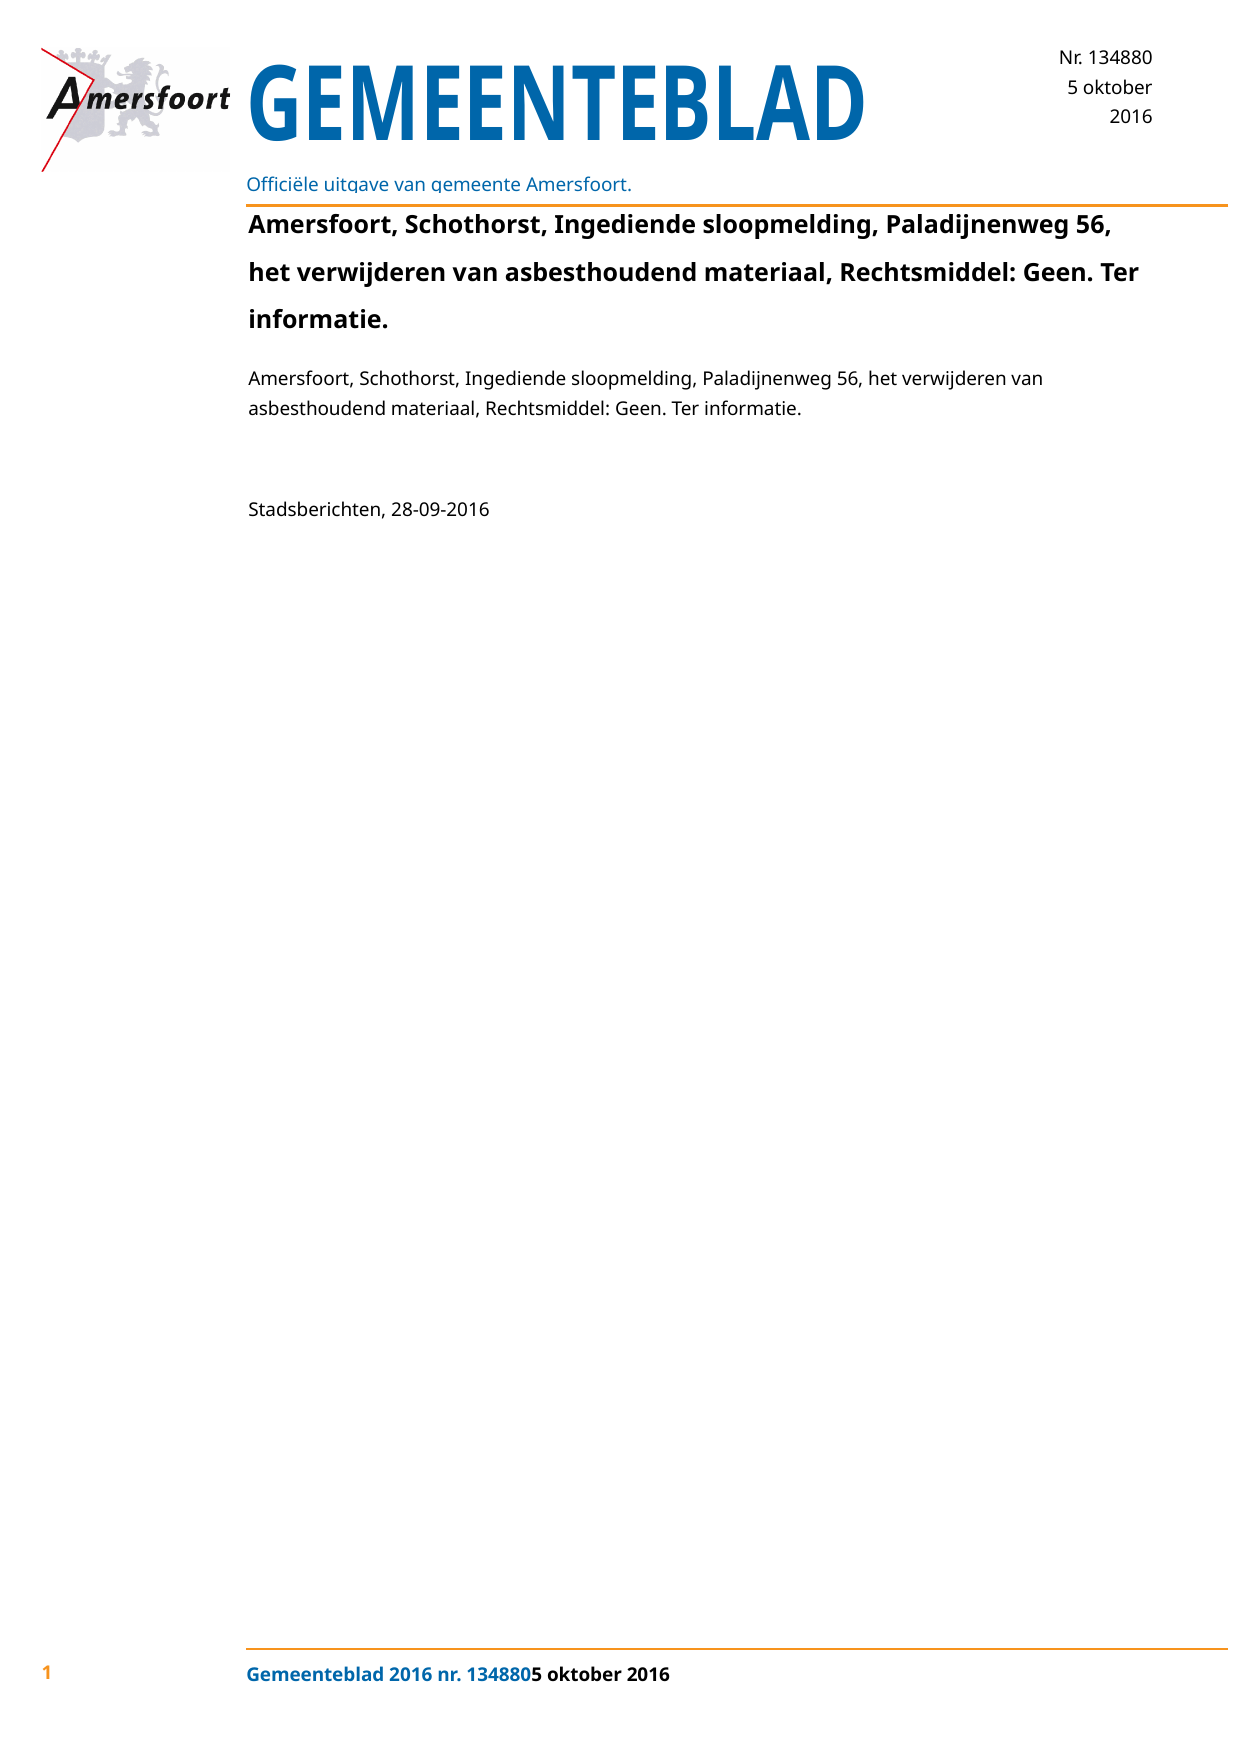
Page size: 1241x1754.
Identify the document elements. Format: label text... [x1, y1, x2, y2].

text Stadsberichten, 28-09-2016 [248, 496, 1152, 522]
picture [41, 47, 231, 172]
text Amersfoort, Schothorst, Ingediende sloopmelding, Paladijnenweg 56, het verwijderen van asbesthoudend materiaal, Rechtsmiddel: Geen. Ter informatie. [248, 207, 1152, 336]
text Amersfoort, Schothorst, Ingediende sloopmelding, Paladijnenweg 56, het verwijderen van asbesthoudend materiaal, Rechtsmiddel: Geen. Ter informatie. [248, 366, 1152, 421]
